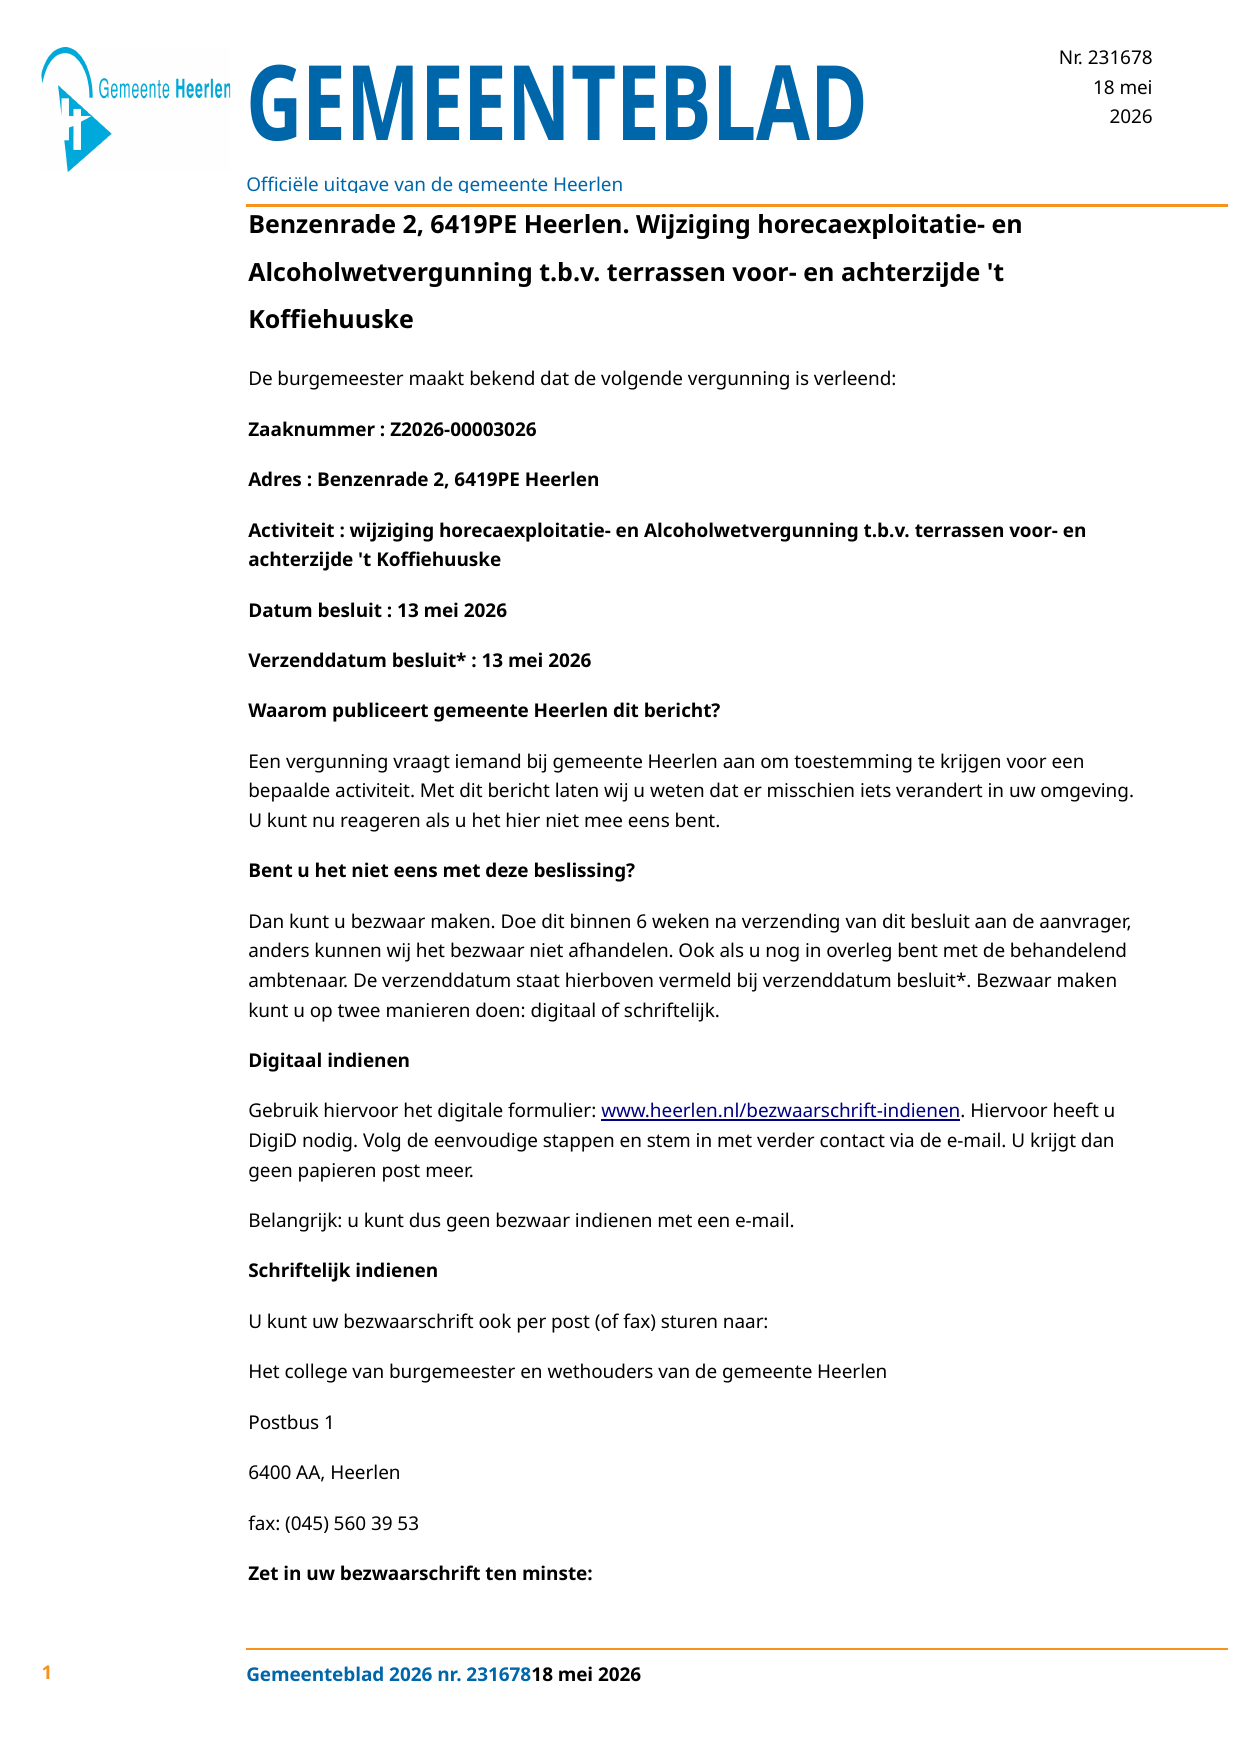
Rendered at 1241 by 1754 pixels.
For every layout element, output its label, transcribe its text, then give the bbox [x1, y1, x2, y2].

text Belangrijk: u kunt dus geen bezwaar indienen met een e-mail. [248, 1207, 1152, 1233]
picture [41, 47, 59, 70]
text De burgemeester maakt bekend dat de volgende vergunning is verleend: [248, 366, 1152, 391]
text Zet in uw bezwaarschrift ten minste: [248, 1560, 1152, 1586]
text Postbus 1 [248, 1409, 1152, 1434]
text Digitaal indienen [248, 1047, 1152, 1073]
text Zaaknummer : Z2026-00003026 [248, 416, 1152, 442]
text Adres : Benzenrade 2, 6419PE Heerlen [248, 466, 1152, 492]
text Verzenddatum besluit* : 13 mei 2026 [248, 647, 1152, 673]
text U kunt uw bezwaarschrift ook per post (of fax) sturen naar: [248, 1308, 1152, 1334]
text Datum besluit : 13 mei 2026 [248, 597, 1152, 622]
text Bent u het niet eens met deze beslissing? [248, 858, 1152, 883]
text fax: (045) 560 39 53 [248, 1510, 1152, 1535]
text Schriftelijk indienen [248, 1258, 1152, 1283]
text Dan kunt u bezwaar maken. Doe dit binnen 6 weken na verzending van dit besluit aan de aanvrager, anders kunnen wij het bezwaar niet afhandelen. Ook als u nog in overleg bent met de behandelend ambtenaar. De verzenddatum staat hierboven vermeld bij verzenddatum besluit*. Bezwaar maken kunt u op twee manieren doen: digitaal of schriftelijk. [248, 908, 1152, 1022]
text Gebruik hiervoor het digitale formulier: www.heerlen.nl/bezwaarschrift-indienen. Hiervoor heeft u DigiD nodig. Volg de eenvoudige stappen en stem in met verder contact via de e-mail. U krijgt dan geen papieren post meer. [248, 1098, 1152, 1182]
text Benzenrade 2, 6419PE Heerlen. Wijziging horecaexploitatie- en Alcoholwetvergunning t.b.v. terrassen voor- en achterzijde 't Koffiehuuske [248, 207, 1152, 336]
text Een vergunning vraagt iemand bij gemeente Heerlen aan om toestemming te krijgen voor een bepaalde activiteit. Met dit bericht laten wij u weten dat er misschien iets verandert in uw omgeving. U kunt nu reageren als u het hier niet mee eens bent. [248, 748, 1152, 833]
text Het college van burgemeester en wethouders van de gemeente Heerlen [248, 1358, 1152, 1384]
text Activiteit : wijziging horecaexploitatie- en Alcoholwetvergunning t.b.v. terrassen voor- en achterzijde 't Koffiehuuske [248, 517, 1152, 572]
text Waarom publiceert gemeente Heerlen dit bericht? [248, 698, 1152, 723]
picture [41, 47, 231, 172]
text 6400 AA, Heerlen [248, 1459, 1152, 1485]
